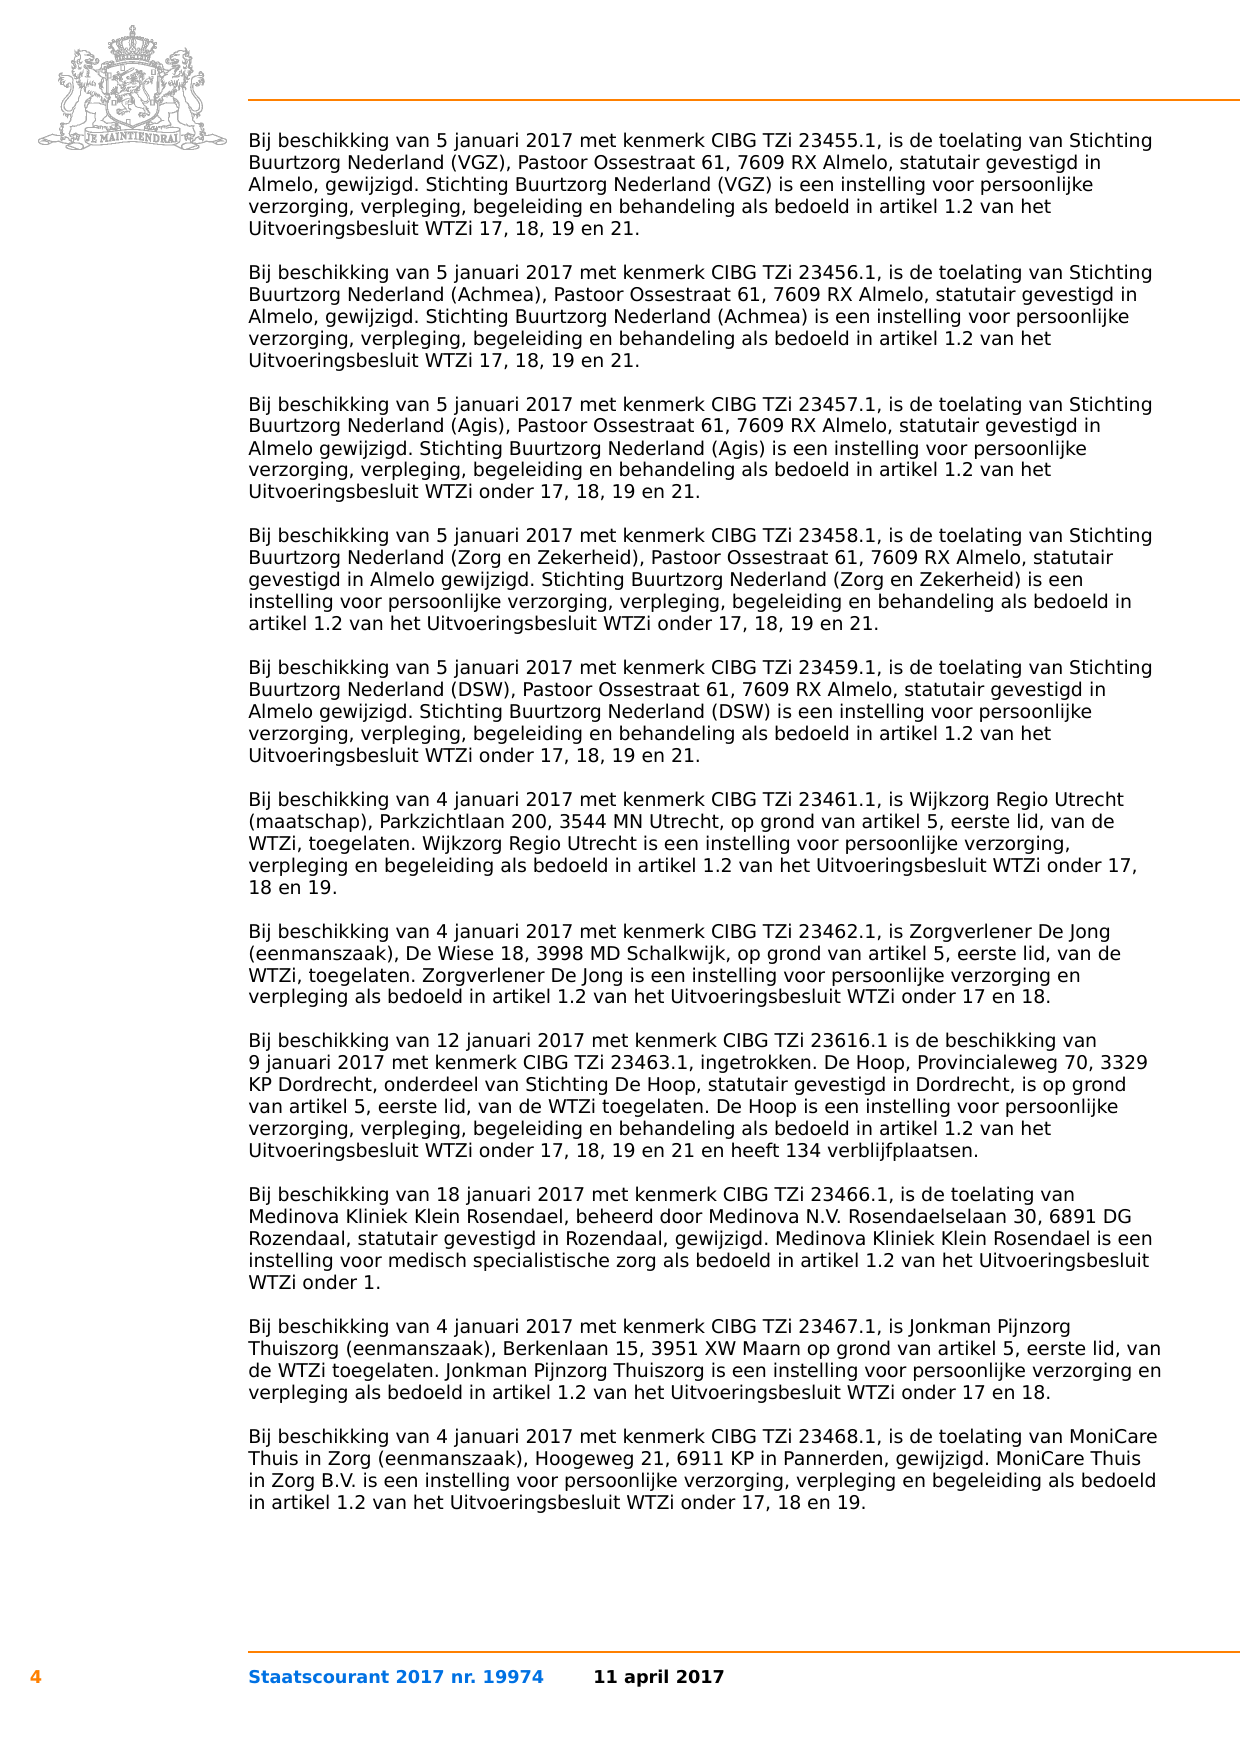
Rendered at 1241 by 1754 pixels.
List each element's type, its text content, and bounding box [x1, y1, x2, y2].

text Bij beschikking van 18 januari 2017 met kenmerk CIBG TZi 23466.1, is de toelating van Medinova Kliniek Klein Rosendael, beheerd door Medinova N.V. Rosendaelselaan 30, 6891 DG Rozendaal, statutair gevestigd in Rozendaal, gewijzigd. Medinova Kliniek Klein Rosendael is een instelling voor medisch specialistische zorg als bedoeld in artikel 1.2 van het Uitvoeringsbesluit WTZi onder 1. [248, 1184, 1163, 1294]
text Bij beschikking van 4 januari 2017 met kenmerk CIBG TZi 23461.1, is Wijkzorg Regio Utrecht (maatschap), Parkzichtlaan 200, 3544 MN Utrecht, op grond van artikel 5, eerste lid, van de WTZi, toegelaten. Wijkzorg Regio Utrecht is een instelling voor persoonlijke verzorging, verpleging en begeleiding als bedoeld in artikel 1.2 van het Uitvoeringsbesluit WTZi onder 17, 18 en 19. [248, 789, 1163, 899]
text Bij beschikking van 12 januari 2017 met kenmerk CIBG TZi 23616.1 is de beschikking van 9 januari 2017 met kenmerk CIBG TZi 23463.1, ingetrokken. De Hoop, Provincialeweg 70, 3329 KP Dordrecht, onderdeel van Stichting De Hoop, statutair gevestigd in Dordrecht, is op grond van artikel 5, eerste lid, van de WTZi toegelaten. De Hoop is een instelling voor persoonlijke verzorging, verpleging, begeleiding en behandeling als bedoeld in artikel 1.2 van het Uitvoeringsbesluit WTZi onder 17, 18, 19 en 21 en heeft 134 verblijfplaatsen. [248, 1030, 1163, 1162]
picture [38, 25, 227, 150]
text Bij beschikking van 5 januari 2017 met kenmerk CIBG TZi 23456.1, is de toelating van Stichting Buurtzorg Nederland (Achmea), Pastoor Ossestraat 61, 7609 RX Almelo, statutair gevestigd in Almelo, gewijzigd. Stichting Buurtzorg Nederland (Achmea) is een instelling voor persoonlijke verzorging, verpleging, begeleiding en behandeling als bedoeld in artikel 1.2 van het Uitvoeringsbesluit WTZi 17, 18, 19 en 21. [248, 262, 1163, 372]
text Bij beschikking van 5 januari 2017 met kenmerk CIBG TZi 23458.1, is de toelating van Stichting Buurtzorg Nederland (Zorg en Zekerheid), Pastoor Ossestraat 61, 7609 RX Almelo, statutair gevestigd in Almelo gewijzigd. Stichting Buurtzorg Nederland (Zorg en Zekerheid) is een instelling voor persoonlijke verzorging, verpleging, begeleiding en behandeling als bedoeld in artikel 1.2 van het Uitvoeringsbesluit WTZi onder 17, 18, 19 en 21. [248, 525, 1163, 635]
text Bij beschikking van 4 januari 2017 met kenmerk CIBG TZi 23467.1, is Jonkman Pijnzorg Thuiszorg (eenmanszaak), Berkenlaan 15, 3951 XW Maarn op grond van artikel 5, eerste lid, van de WTZi toegelaten. Jonkman Pijnzorg Thuiszorg is een instelling voor persoonlijke verzorging en verpleging als bedoeld in artikel 1.2 van het Uitvoeringsbesluit WTZi onder 17 en 18. [248, 1316, 1163, 1404]
text Bij beschikking van 5 januari 2017 met kenmerk CIBG TZi 23459.1, is de toelating van Stichting Buurtzorg Nederland (DSW), Pastoor Ossestraat 61, 7609 RX Almelo, statutair gevestigd in Almelo gewijzigd. Stichting Buurtzorg Nederland (DSW) is een instelling voor persoonlijke verzorging, verpleging, begeleiding en behandeling als bedoeld in artikel 1.2 van het Uitvoeringsbesluit WTZi onder 17, 18, 19 en 21. [248, 657, 1163, 767]
text Bij beschikking van 4 januari 2017 met kenmerk CIBG TZi 23468.1, is de toelating van MoniCare Thuis in Zorg (eenmanszaak), Hoogeweg 21, 6911 KP in Pannerden, gewijzigd. MoniCare Thuis in Zorg B.V. is een instelling voor persoonlijke verzorging, verpleging en begeleiding als bedoeld in artikel 1.2 van het Uitvoeringsbesluit WTZi onder 17, 18 en 19. [248, 1426, 1163, 1513]
text Bij beschikking van 5 januari 2017 met kenmerk CIBG TZi 23457.1, is de toelating van Stichting Buurtzorg Nederland (Agis), Pastoor Ossestraat 61, 7609 RX Almelo, statutair gevestigd in Almelo gewijzigd. Stichting Buurtzorg Nederland (Agis) is een instelling voor persoonlijke verzorging, verpleging, begeleiding en behandeling als bedoeld in artikel 1.2 van het Uitvoeringsbesluit WTZi onder 17, 18, 19 en 21. [248, 393, 1163, 503]
text Bij beschikking van 5 januari 2017 met kenmerk CIBG TZi 23455.1, is de toelating van Stichting Buurtzorg Nederland (VGZ), Pastoor Ossestraat 61, 7609 RX Almelo, statutair gevestigd in Almelo, gewijzigd. Stichting Buurtzorg Nederland (VGZ) is een instelling voor persoonlijke verzorging, verpleging, begeleiding en behandeling als bedoeld in artikel 1.2 van het Uitvoeringsbesluit WTZi 17, 18, 19 en 21. [248, 130, 1163, 240]
text Bij beschikking van 4 januari 2017 met kenmerk CIBG TZi 23462.1, is Zorgverlener De Jong (eenmanszaak), De Wiese 18, 3998 MD Schalkwijk, op grond van artikel 5, eerste lid, van de WTZi, toegelaten. Zorgverlener De Jong is een instelling voor persoonlijke verzorging en verpleging als bedoeld in artikel 1.2 van het Uitvoeringsbesluit WTZi onder 17 en 18. [248, 921, 1163, 1008]
